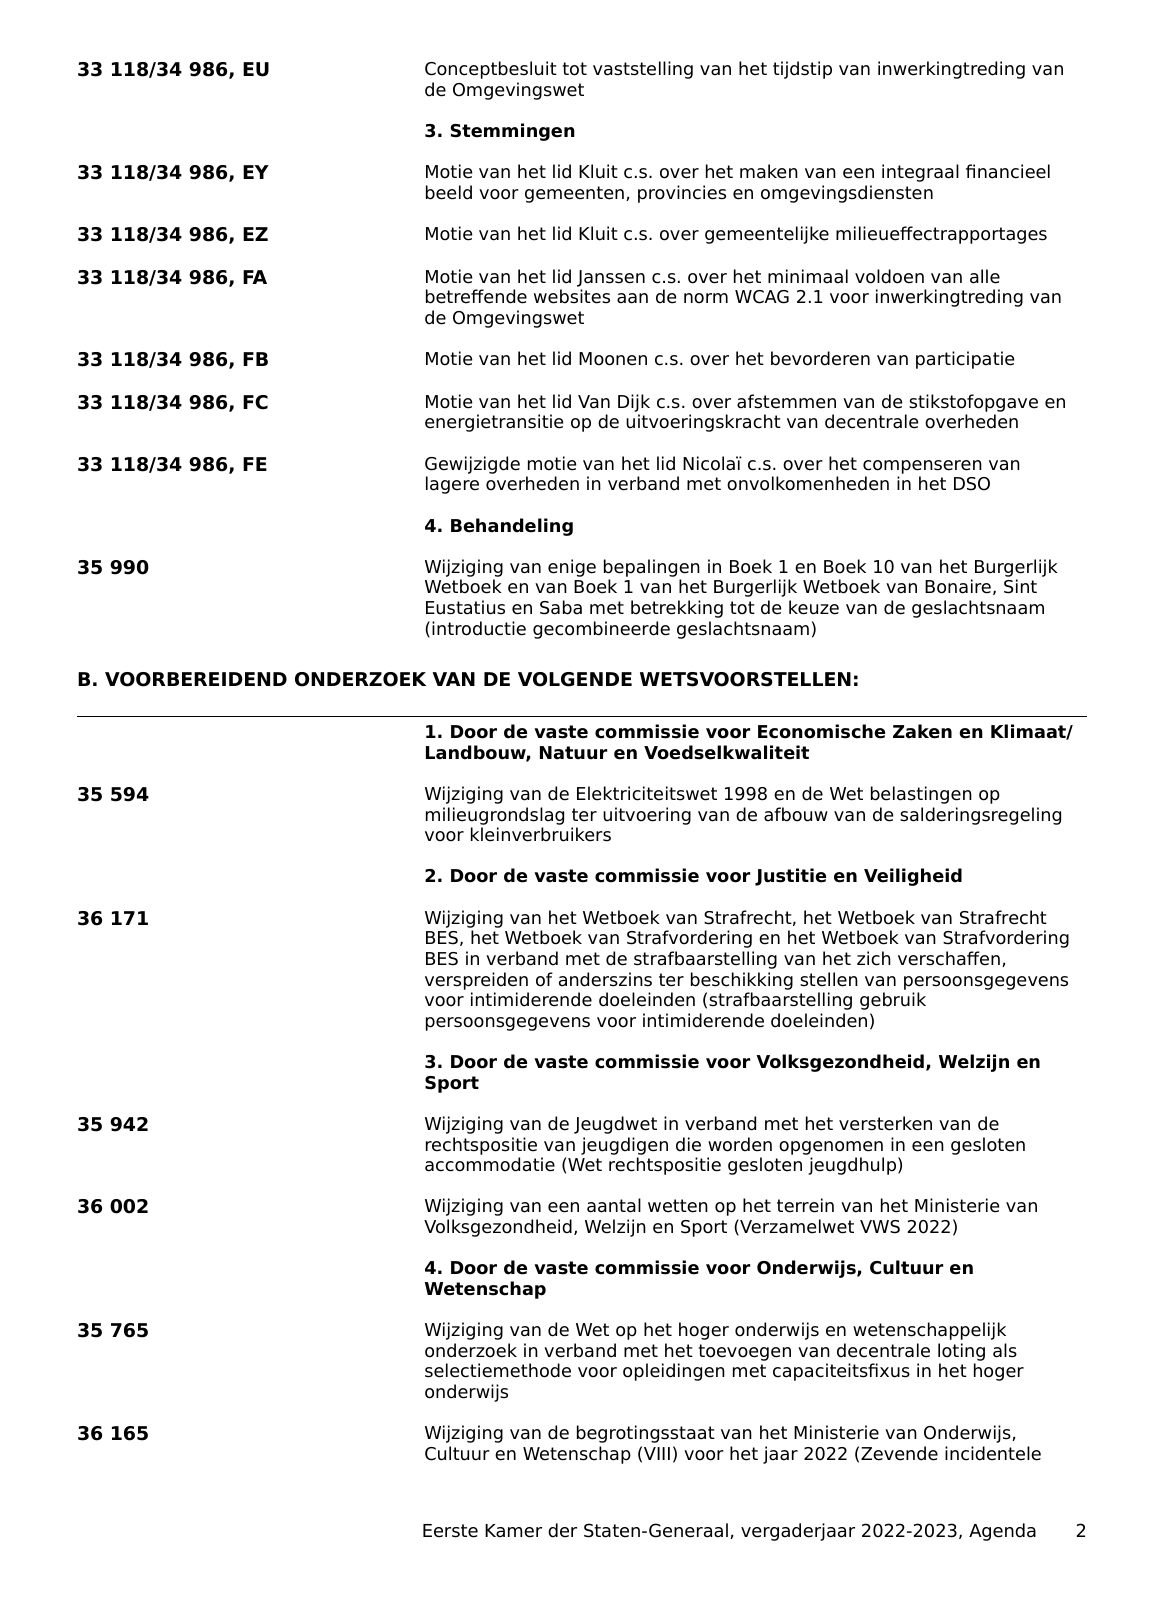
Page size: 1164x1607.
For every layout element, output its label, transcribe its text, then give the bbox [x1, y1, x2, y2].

table_cell [77, 846, 401, 866]
table_cell [401, 1300, 418, 1320]
table_cell Wijziging van de begrotingsstaat van het Ministerie van Onderwijs, Cultuur en Wetenschap (VIII) voor het jaar 2022 (Zevende incidentele [418, 1423, 1087, 1464]
table_cell [401, 433, 418, 454]
table_cell [418, 1300, 1087, 1320]
table_cell [77, 1300, 401, 1320]
table_cell 2. Door de vaste commissie voor Justitie en Veiligheid [418, 866, 1087, 887]
table_cell [401, 142, 418, 162]
table_cell [401, 100, 418, 121]
table_cell 33 118/34 986, EU [77, 59, 401, 100]
table_cell [77, 1031, 401, 1052]
table_cell Motie van het lid Kluit c.s. over het maken van een integraal financieel beeld voor gemeenten, provincies en omgevingsdiensten [418, 162, 1087, 203]
table_cell 4. Door de vaste commissie voor Onderwijs, Cultuur en Wetenschap [418, 1258, 1087, 1299]
table_cell Gewijzigde motie van het lid Nicolaï c.s. over het compenseren van lagere overheden in verband met onvolkomenheden in het DSO [418, 454, 1087, 495]
table_cell [77, 1403, 401, 1423]
table_cell [401, 371, 418, 392]
table_cell [418, 1093, 1087, 1114]
table_cell [401, 846, 418, 866]
table_cell Conceptbesluit tot vaststelling van het tijdstip van inwerkingtreding van de Omgevingswet [418, 59, 1087, 100]
table_cell Motie van het lid Moonen c.s. over het bevorderen van participatie [418, 349, 1087, 371]
table_cell [418, 142, 1087, 162]
table_cell [77, 329, 401, 349]
table_cell 33 118/34 986, FE [77, 454, 401, 495]
table_cell [77, 1093, 401, 1114]
table_cell Wijziging van een aantal wetten op het terrein van het Ministerie van Volksgezondheid, Welzijn en Sport (Verzamelwet VWS 2022) [418, 1196, 1087, 1238]
table_cell [401, 908, 418, 1031]
table_cell [77, 246, 401, 267]
table_cell [418, 763, 1087, 784]
table_cell [401, 1320, 418, 1403]
table_cell [401, 1114, 418, 1176]
table_cell [401, 1423, 418, 1464]
table_header [401, 717, 418, 763]
table_header [77, 717, 401, 763]
table_cell [77, 1052, 401, 1093]
table_cell [77, 763, 401, 784]
table_cell 3. Door de vaste commissie voor Volksgezondheid, Welzijn en Sport [418, 1052, 1087, 1093]
table_cell 33 118/34 986, FB [77, 349, 401, 371]
table_cell [401, 1031, 418, 1052]
table_cell [77, 866, 401, 887]
table_cell [77, 433, 401, 454]
subtitle B. VOORBEREIDEND ONDERZOEK VAN DE VOLGENDE WETSVOORSTELLEN: [77, 669, 1087, 691]
table_cell 33 118/34 986, EY [77, 162, 401, 203]
table_cell 36 165 [77, 1423, 401, 1464]
table_cell [401, 267, 418, 328]
table_cell [401, 887, 418, 908]
table_cell [401, 866, 418, 887]
table_cell [77, 204, 401, 224]
table_cell [401, 1238, 418, 1258]
table_cell Motie van het lid Van Dijk c.s. over afstemmen van de stikstofopgave en energietransitie op de uitvoeringskracht van decentrale overheden [418, 392, 1087, 433]
table_cell [401, 1258, 418, 1299]
table_cell [401, 349, 418, 371]
table_cell [418, 246, 1087, 267]
table_cell [401, 1176, 418, 1196]
table_cell Wijziging van de Wet op het hoger onderwijs en wetenschappelijk onderzoek in verband met het toevoegen van decentrale loting als selectiemethode voor opleidingen met capaciteitsfixus in het hoger onderwijs [418, 1320, 1087, 1403]
table_cell 36 171 [77, 908, 401, 1031]
table_cell [77, 495, 401, 516]
table_cell Wijziging van het Wetboek van Strafrecht, het Wetboek van Strafrecht BES, het Wetboek van Strafvordering en het Wetboek van Strafvordering BES in verband met de strafbaarstelling van het zich verschaffen, verspreiden of anderszins ter beschikking stellen van persoonsgegevens voor intimiderende doeleinden (strafbaarstelling gebruik persoonsgegevens voor intimiderende doeleinden) [418, 908, 1087, 1031]
table_cell [401, 329, 418, 349]
table_cell [77, 100, 401, 121]
table_cell 3. Stemmingen [418, 121, 1087, 142]
table_cell [401, 454, 418, 495]
table_cell [418, 433, 1087, 454]
table_cell [77, 1176, 401, 1196]
table_cell [401, 162, 418, 203]
table_cell [418, 1238, 1087, 1258]
table_cell Wijziging van enige bepalingen in Boek 1 en Boek 10 van het Burgerlijk Wetboek en van Boek 1 van het Burgerlijk Wetboek van Bonaire, Sint Eustatius en Saba met betrekking tot de keuze van de geslachtsnaam (introductie gecombineerde geslachtsnaam) [418, 557, 1087, 639]
table_cell 4. Behandeling [418, 516, 1087, 536]
table_cell [401, 121, 418, 142]
table_cell [401, 516, 418, 536]
table_cell [77, 121, 401, 142]
table_cell [77, 371, 401, 392]
table_cell 35 594 [77, 784, 401, 846]
table_cell 33 118/34 986, FC [77, 392, 401, 433]
table_cell [418, 536, 1087, 557]
table_cell [418, 1403, 1087, 1423]
table_cell [418, 887, 1087, 908]
table_cell 35 765 [77, 1320, 401, 1403]
table_cell [401, 495, 418, 516]
table_cell [401, 1052, 418, 1093]
table_cell [77, 1258, 401, 1299]
table_cell [401, 224, 418, 246]
table_cell Motie van het lid Janssen c.s. over het minimaal voldoen van alle betreffende websites aan de norm WCAG 2.1 voor inwerkingtreding van de Omgevingswet [418, 267, 1087, 328]
table_cell [77, 516, 401, 536]
table_cell 33 118/34 986, EZ [77, 224, 401, 246]
table_cell [77, 887, 401, 908]
table_cell [401, 1093, 418, 1114]
table_cell [401, 246, 418, 267]
table_cell [418, 329, 1087, 349]
table_cell [418, 1176, 1087, 1196]
table_cell [418, 1031, 1087, 1052]
table_cell [418, 846, 1087, 866]
table_cell [418, 100, 1087, 121]
table_cell [401, 1196, 418, 1238]
table_cell [77, 142, 401, 162]
table_cell 35 942 [77, 1114, 401, 1176]
table_header 1. Door de vaste commissie voor Economische Zaken en Klimaat/ Landbouw, Natuur en Voedselkwaliteit [418, 717, 1087, 763]
table_cell [401, 204, 418, 224]
table_cell [401, 1403, 418, 1423]
table_cell 33 118/34 986, FA [77, 267, 401, 328]
table_cell [401, 536, 418, 557]
table_cell [401, 784, 418, 846]
table_cell 35 990 [77, 557, 401, 639]
table_cell [77, 536, 401, 557]
table_cell [418, 371, 1087, 392]
table_cell [401, 557, 418, 639]
table_cell Wijziging van de Jeugdwet in verband met het versterken van de rechtspositie van jeugdigen die worden opgenomen in een gesloten accommodatie (Wet rechtspositie gesloten jeugdhulp) [418, 1114, 1087, 1176]
table_cell Wijziging van de Elektriciteitswet 1998 en de Wet belastingen op milieugrondslag ter uitvoering van de afbouw van de salderingsregeling voor kleinverbruikers [418, 784, 1087, 846]
table_cell [418, 204, 1087, 224]
table_cell [418, 495, 1087, 516]
table_cell [401, 763, 418, 784]
table_cell [401, 392, 418, 433]
table_cell Motie van het lid Kluit c.s. over gemeentelijke milieueffectrapportages [418, 224, 1087, 246]
table_cell [401, 59, 418, 100]
table_cell 36 002 [77, 1196, 401, 1238]
table_cell [77, 1238, 401, 1258]
